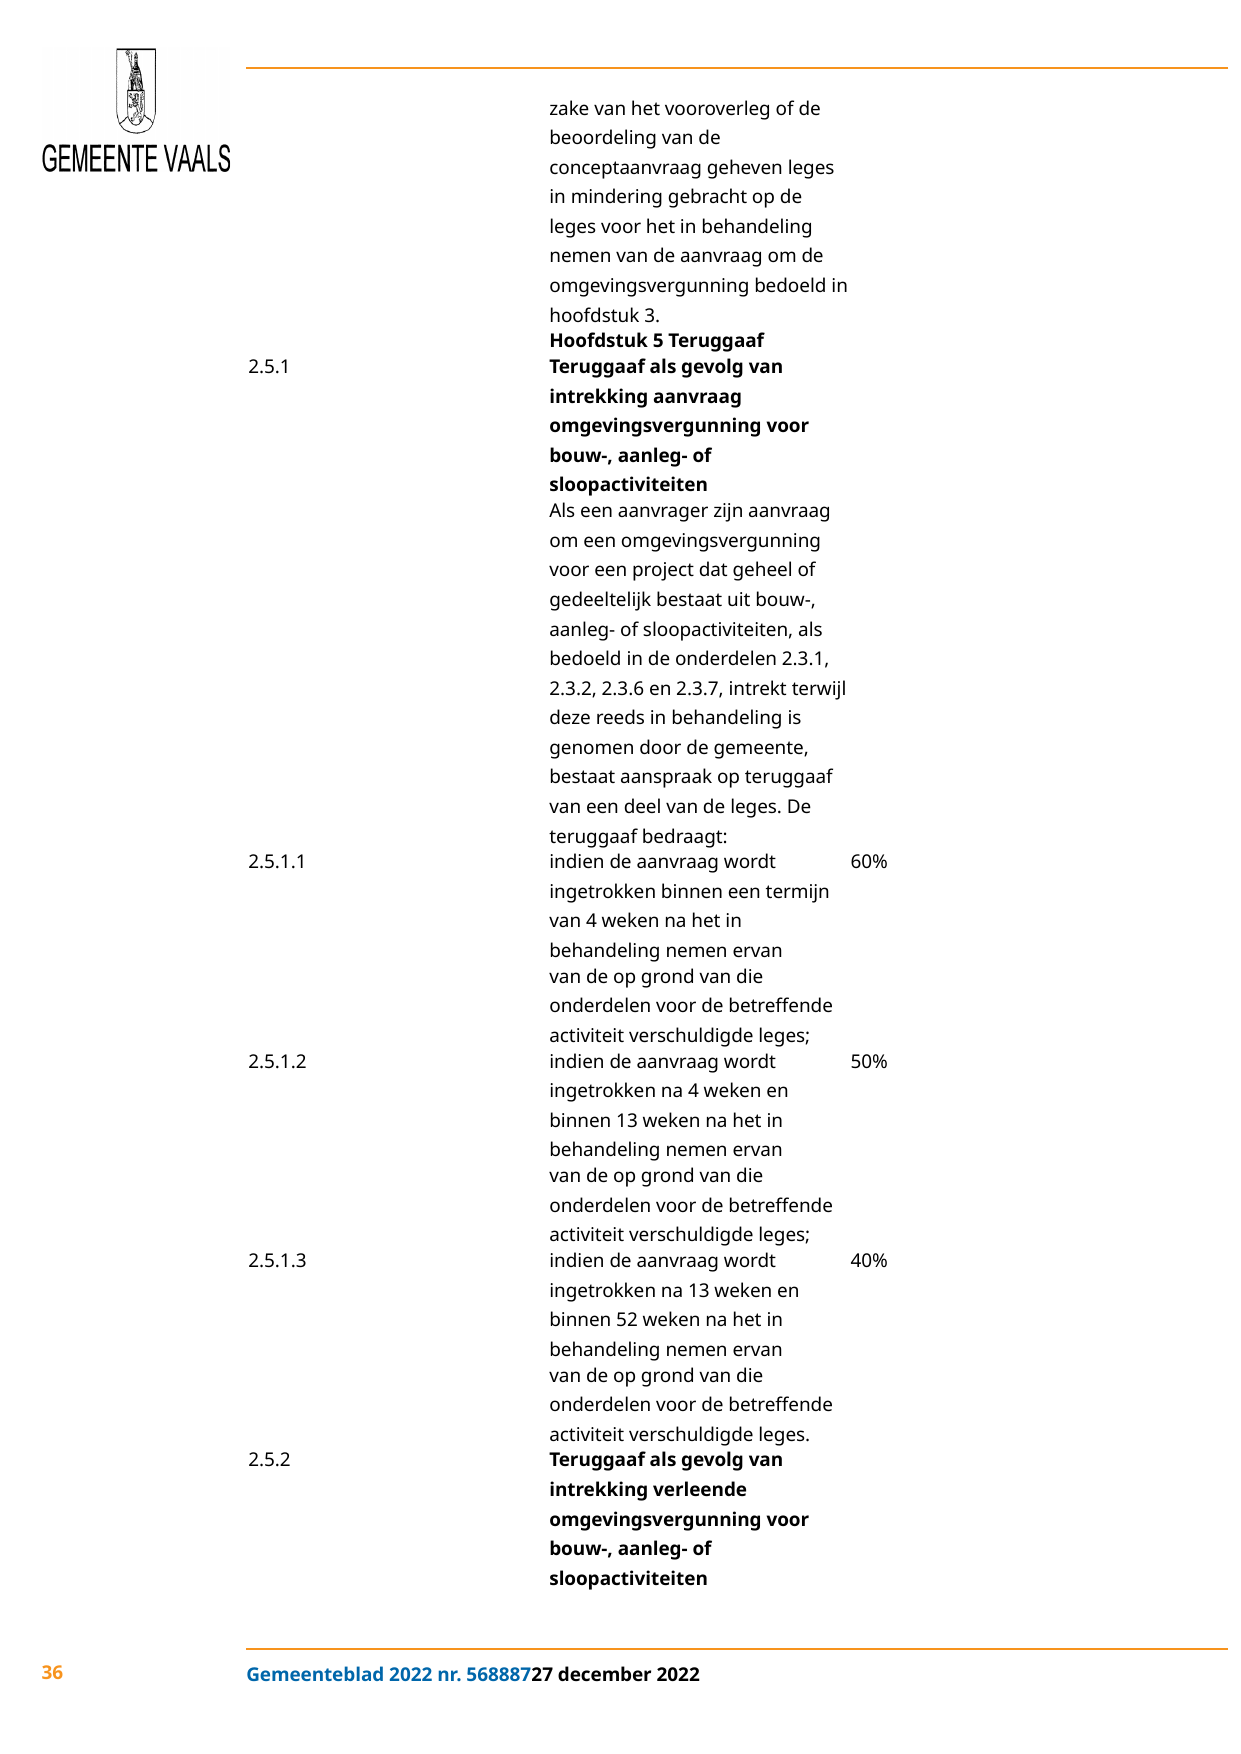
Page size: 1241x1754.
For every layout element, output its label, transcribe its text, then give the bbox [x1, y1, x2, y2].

table_cell [248, 95, 549, 328]
table_cell 2.5.1 [248, 353, 549, 497]
table_cell Teruggaaf als gevolg van intrekking verleende omgevingsvergunning voor bouw-, aanleg- of sloopactiviteiten [549, 1447, 850, 1591]
table_cell [850, 95, 1152, 328]
table_cell 2.5.1.1 [248, 849, 549, 963]
table_cell van de op grond van die onderdelen voor de betreffende activiteit verschuldigde leges. [549, 1362, 850, 1447]
table_cell 2.5.1.2 [248, 1048, 549, 1162]
table_cell 40% [850, 1247, 1152, 1362]
table_cell 60% [850, 849, 1152, 963]
table_cell [248, 1362, 549, 1447]
table_cell [248, 963, 549, 1048]
table_cell indien de aanvraag wordt ingetrokken na 4 weken en binnen 13 weken na het in behandeling nemen ervan [549, 1048, 850, 1162]
table_cell 2.5.1.3 [248, 1247, 549, 1362]
table_cell [248, 1163, 549, 1247]
table_cell [850, 498, 1152, 848]
table_cell Hoofdstuk 5 Teruggaaf [549, 328, 850, 353]
table_cell 2.5.2 [248, 1447, 549, 1591]
table_cell indien de aanvraag wordt ingetrokken binnen een termijn van 4 weken na het in behandeling nemen ervan [549, 849, 850, 963]
table_cell [850, 353, 1152, 497]
table_cell [850, 1447, 1152, 1591]
table_cell [248, 328, 549, 353]
table_cell 50% [850, 1048, 1152, 1162]
table_cell zake van het vooroverleg of de beoordeling van de conceptaanvraag geheven leges in mindering gebracht op de leges voor het in behandeling nemen van de aanvraag om de omgevingsvergunning bedoeld in hoofdstuk 3. [549, 95, 850, 328]
table_cell indien de aanvraag wordt ingetrokken na 13 weken en binnen 52 weken na het in behandeling nemen ervan [549, 1247, 850, 1362]
table_cell Teruggaaf als gevolg van intrekking aanvraag omgevingsvergunning voor bouw-, aanleg- of sloopactiviteiten [549, 353, 850, 497]
table_cell [248, 498, 549, 848]
table_cell van de op grond van die onderdelen voor de betreffende activiteit verschuldigde leges; [549, 1163, 850, 1247]
table_cell [850, 963, 1152, 1048]
table_cell [850, 328, 1152, 353]
table_cell van de op grond van die onderdelen voor de betreffende activiteit verschuldigde leges; [549, 963, 850, 1048]
table_cell [850, 1362, 1152, 1447]
table_cell Als een aanvrager zijn aanvraag om een omgevingsvergunning voor een project dat geheel of gedeeltelijk bestaat uit bouw-, aanleg- of sloopactiviteiten, als bedoeld in de onderdelen 2.3.1, 2.3.2, 2.3.6 en 2.3.7, intrekt terwijl deze reeds in behandeling is genomen door de gemeente, bestaat aanspraak op teruggaaf van een deel van de leges. De teruggaaf bedraagt: [549, 498, 850, 848]
picture [41, 47, 231, 172]
table_cell [850, 1163, 1152, 1247]
